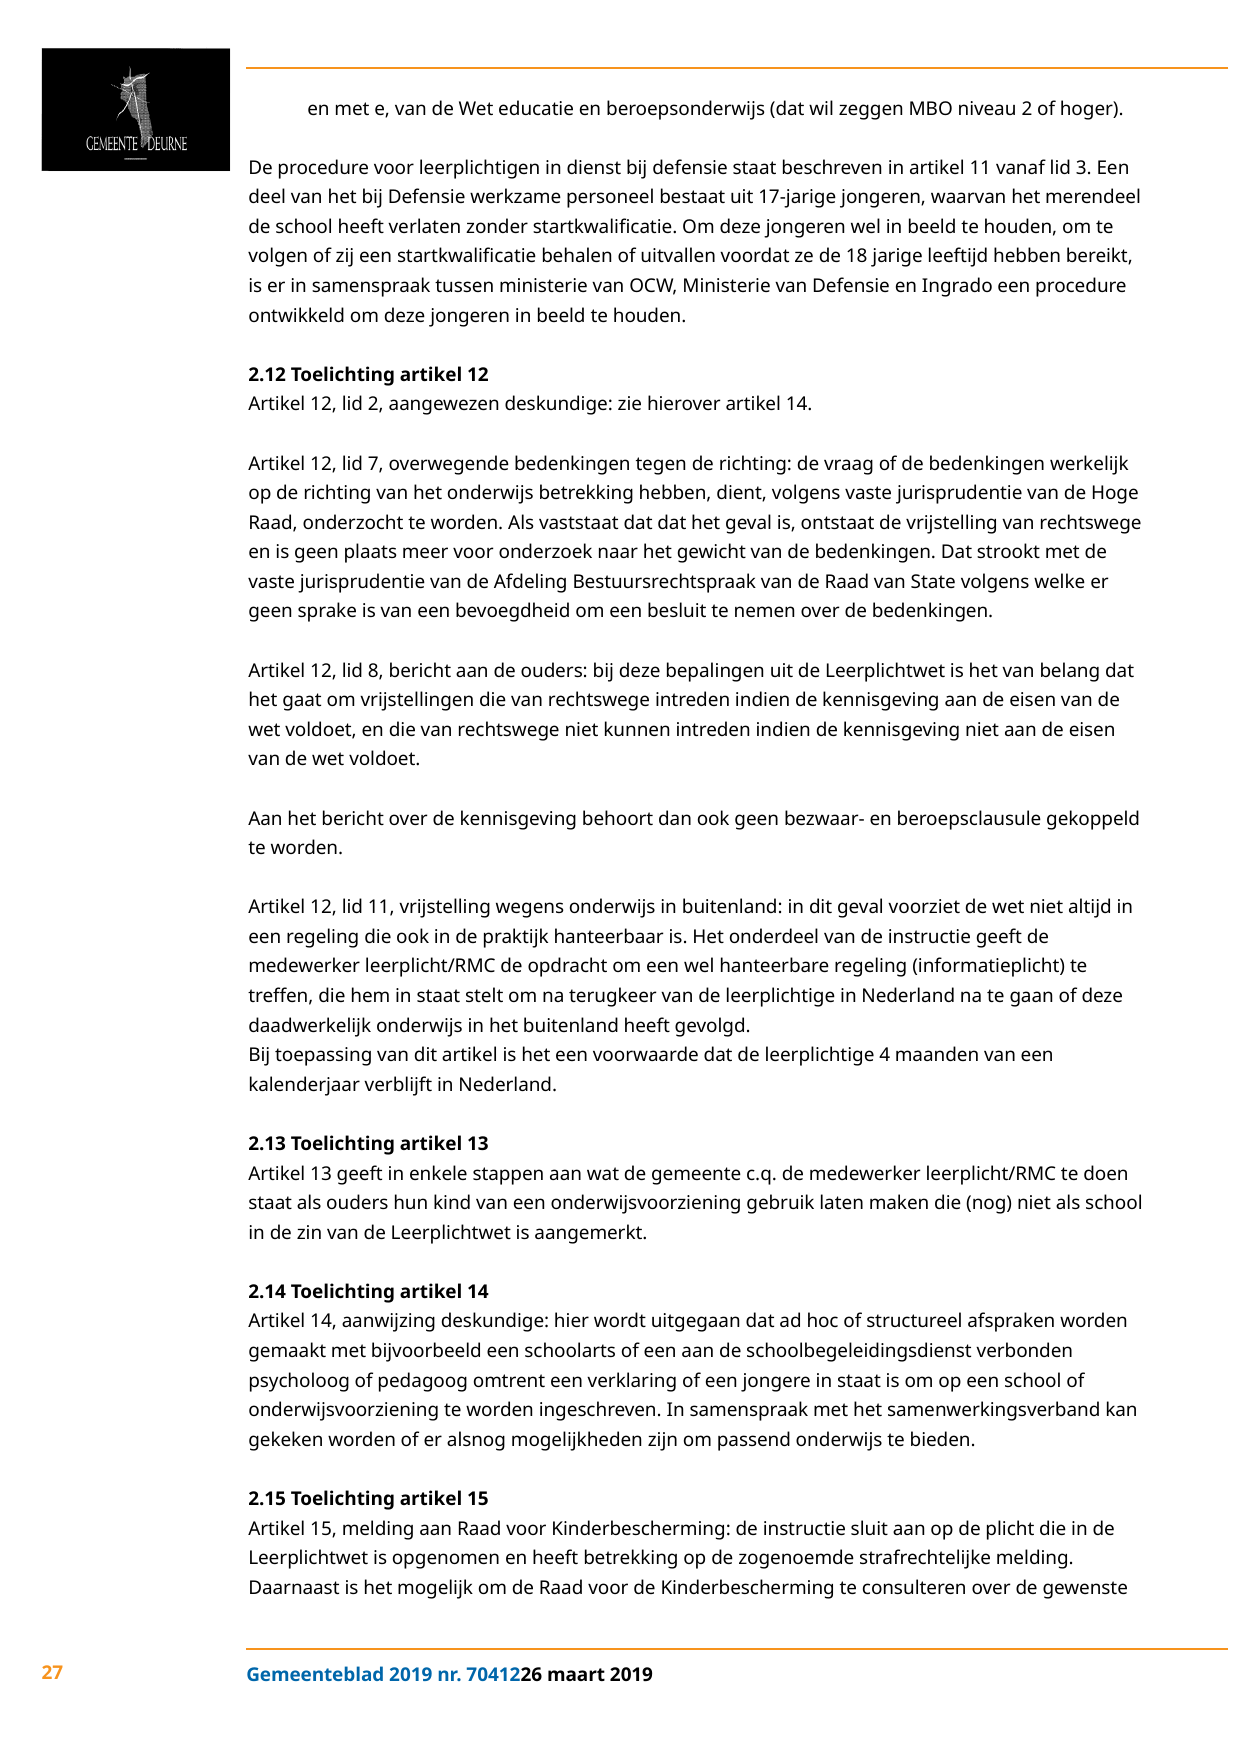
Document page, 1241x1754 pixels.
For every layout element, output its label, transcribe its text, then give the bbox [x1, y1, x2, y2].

text 2.13 Toelichting artikel 13 [248, 1130, 1152, 1156]
picture [41, 47, 231, 172]
text Artikel 15, melding aan Raad voor Kinderbescherming: de instructie sluit aan op de plicht die in de Leerplichtwet is opgenomen en heeft betrekking op de zogenoemde strafrechtelijke melding. Daarnaast is het mogelijk om de Raad voor de Kinderbescherming te consulteren over de gewenste [248, 1515, 1152, 1600]
text Artikel 14, aanwijzing deskundige: hier wordt uitgegaan dat ad hoc of structureel afspraken worden gemaakt met bijvoorbeeld een schoolarts of een aan de schoolbegeleidingsdienst verbonden psycholoog of pedagoog omtrent een verklaring of een jongere in staat is om op een school of onderwijsvoorziening te worden ingeschreven. In samenspraak met het samenwerkingsverband kan gekeken worden of er alsnog mogelijkheden zijn om passend onderwijs te bieden. [248, 1308, 1152, 1452]
text Artikel 12, lid 11, vrijstelling wegens onderwijs in buitenland: in dit geval voorziet de wet niet altijd in een regeling die ook in de praktijk hanteerbaar is. Het onderdeel van de instructie geeft de medewerker leerplicht/RMC de opdracht om een wel hanteerbare regeling (informatieplicht) te treffen, die hem in staat stelt om na terugkeer van de leerplichtige in Nederland na te gaan of deze daadwerkelijk onderwijs in het buitenland heeft gevolgd. [248, 893, 1152, 1038]
text Artikel 12, lid 2, aangewezen deskundige: zie hierover artikel 14. [248, 391, 1152, 416]
text Artikel 13 geeft in enkele stappen aan wat de gemeente c.q. de medewerker leerplicht/RMC te doen staat als ouders hun kind van een onderwijsvoorziening gebruik laten maken die (nog) niet als school in de zin van de Leerplichtwet is aangemerkt. [248, 1160, 1152, 1245]
text De procedure voor leerplichtigen in dienst bij defensie staat beschreven in artikel 11 vanaf lid 3. Een deel van het bij Defensie werkzame personeel bestaat uit 17-jarige jongeren, waarvan het merendeel de school heeft verlaten zonder startkwalificatie. Om deze jongeren wel in beeld te houden, om te volgen of zij een startkwalificatie behalen of uitvallen voordat ze de 18 jarige leeftijd hebben bereikt, is er in samenspraak tussen ministerie van OCW, Ministerie van Defensie en Ingrado een procedure ontwikkeld om deze jongeren in beeld te houden. [248, 154, 1152, 328]
text Artikel 12, lid 8, bericht aan de ouders: bij deze bepalingen uit de Leerplichtwet is het van belang dat het gaat om vrijstellingen die van rechtswege intreden indien de kennisgeving aan de eisen van de wet voldoet, en die van rechtswege niet kunnen intreden indien de kennisgeving niet aan de eisen van de wet voldoet. [248, 657, 1152, 771]
text 2.12 Toelichting artikel 12 [248, 361, 1152, 387]
text 2.15 Toelichting artikel 15 [248, 1485, 1152, 1511]
text Bij toepassing van dit artikel is het een voorwaarde dat de leerplichtige 4 maanden van een kalenderjaar verblijft in Nederland. [248, 1041, 1152, 1097]
text Artikel 12, lid 7, overwegende bedenkingen tegen de richting: de vraag of de bedenkingen werkelijk op de richting van het onderwijs betrekking hebben, dient, volgens vaste jurisprudentie van de Hoge Raad, onderzocht te worden. Als vaststaat dat dat het geval is, ontstaat de vrijstelling van rechtswege en is geen plaats meer voor onderzoek naar het gewicht van de bedenkingen. Dat strookt met de vaste jurisprudentie van de Afdeling Bestuursrechtspraak van de Raad van State volgens welke er geen sprake is van een bevoegdheid om een besluit te nemen over de bedenkingen. [248, 450, 1152, 623]
text Aan het bericht over de kennisgeving behoort dan ook geen bezwaar- en beroepsclausule gekoppeld te worden. [248, 805, 1152, 860]
list en met e, van de Wet educatie en beroepsonderwijs (dat wil zeggen MBO niveau 2 of hoger). [248, 95, 1152, 121]
text 2.14 Toelichting artikel 14 [248, 1278, 1152, 1304]
